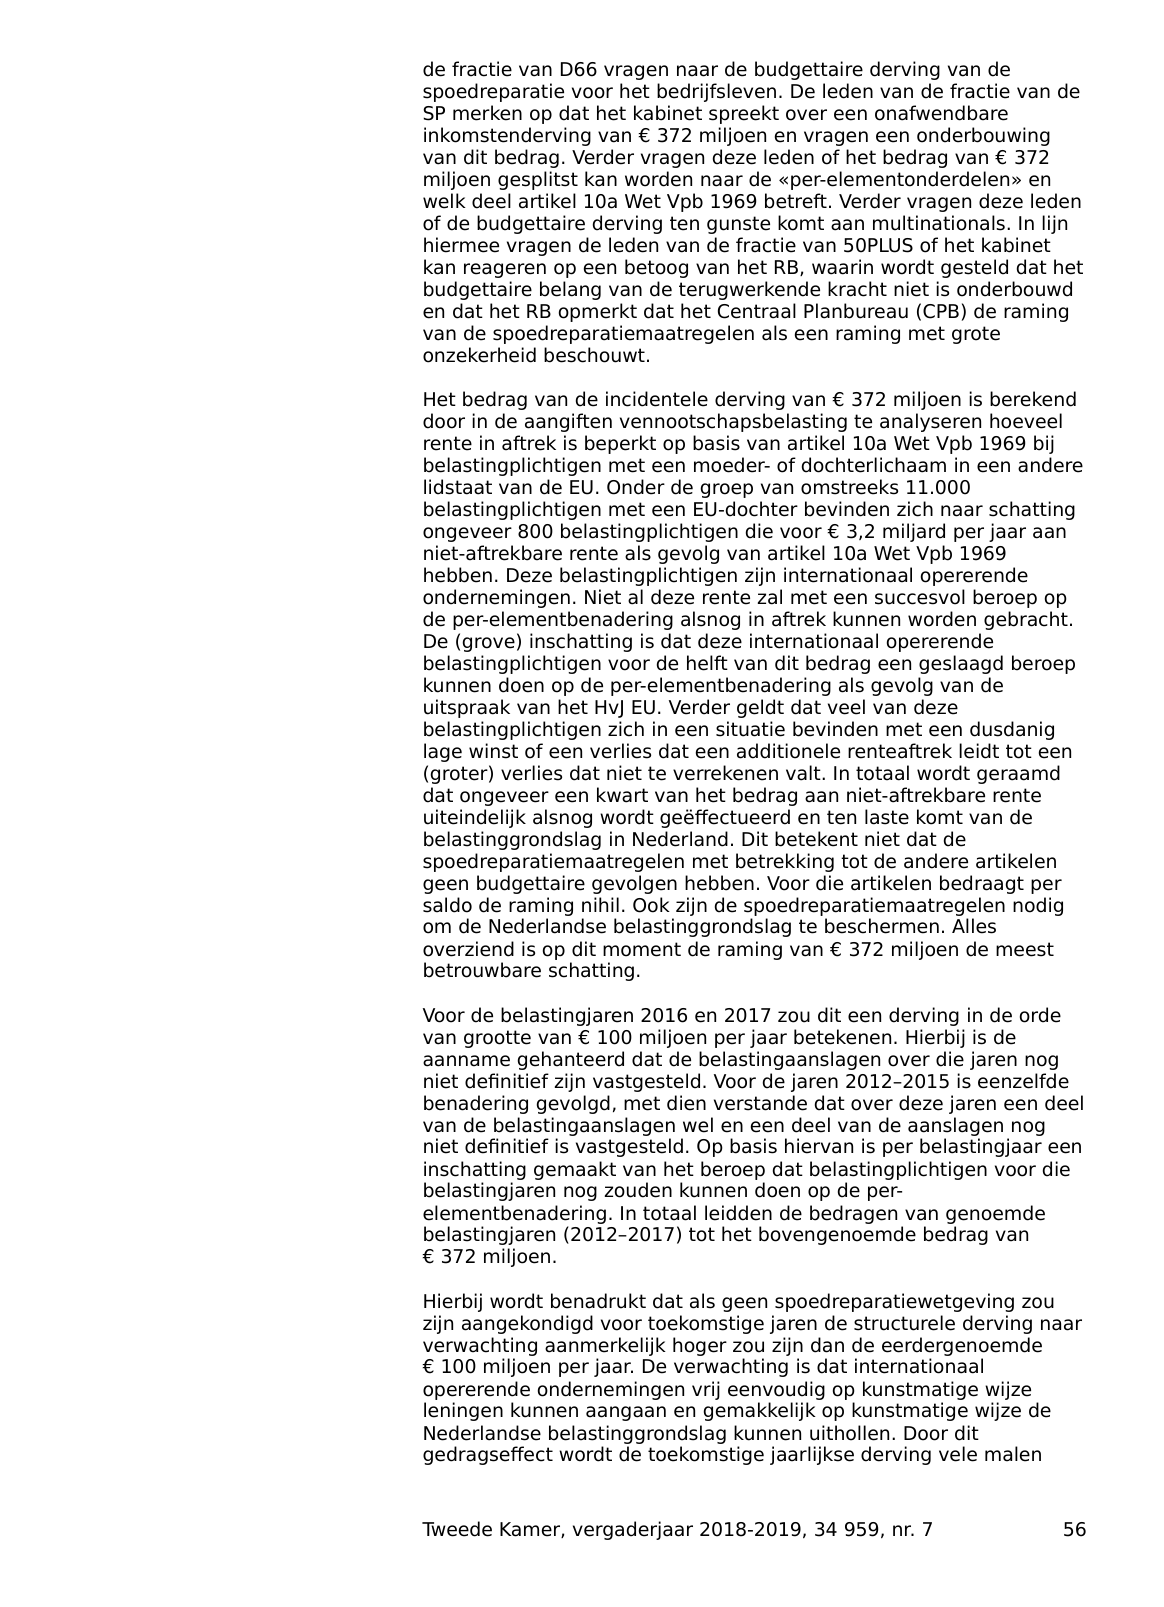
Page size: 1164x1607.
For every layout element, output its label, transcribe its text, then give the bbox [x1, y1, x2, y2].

text Het bedrag van de incidentele derving van € 372 miljoen is berekend door in de aangiften vennootschapsbelasting te analyseren hoeveel rente in aftrek is beperkt op basis van artikel 10a Wet Vpb 1969 bij belastingplichtigen met een moeder- of dochterlichaam in een andere lidstaat van de EU. Onder de groep van omstreeks 11.000 belastingplichtigen met een EU-dochter bevinden zich naar schatting ongeveer 800 belastingplichtigen die voor € 3,2 miljard per jaar aan niet-aftrekbare rente als gevolg van artikel 10a Wet Vpb 1969 hebben. Deze belastingplichtigen zijn internationaal opererende ondernemingen. Niet al deze rente zal met een succesvol beroep op de per-elementbenadering alsnog in aftrek kunnen worden gebracht. De (grove) inschatting is dat deze internationaal opererende belastingplichtigen voor de helft van dit bedrag een geslaagd beroep kunnen doen op de per-elementbenadering als gevolg van de uitspraak van het HvJ EU. Verder geldt dat veel van deze belastingplichtigen zich in een situatie bevinden met een dusdanig lage winst of een verlies dat een additionele renteaftrek leidt tot een (groter) verlies dat niet te verrekenen valt. In totaal wordt geraamd dat ongeveer een kwart van het bedrag aan niet-aftrekbare rente uiteindelijk alsnog wordt geëffectueerd en ten laste komt van de belastinggrondslag in Nederland. Dit betekent niet dat de spoedreparatiemaatregelen met betrekking tot de andere artikelen geen budgettaire gevolgen hebben. Voor die artikelen bedraagt per saldo de raming nihil. Ook zijn de spoedreparatiemaatregelen nodig om de Nederlandse belastinggrondslag te beschermen. Alles overziend is op dit moment de raming van € 372 miljoen de meest betrouwbare schatting. [422, 389, 1087, 982]
text Voor de belastingjaren 2016 en 2017 zou dit een derving in de orde van grootte van € 100 miljoen per jaar betekenen. Hierbij is de aanname gehanteerd dat de belastingaanslagen over die jaren nog niet definitief zijn vastgesteld. Voor de jaren 2012–2015 is eenzelfde benadering gevolgd, met dien verstande dat over deze jaren een deel van de belastingaanslagen wel en een deel van de aanslagen nog niet definitief is vastgesteld. Op basis hiervan is per belastingjaar een inschatting gemaakt van het beroep dat belastingplichtigen voor die belastingjaren nog zouden kunnen doen op de per-elementbenadering. In totaal leidden de bedragen van genoemde belastingjaren (2012–2017) tot het bovengenoemde bedrag van € 372 miljoen. [422, 1004, 1087, 1268]
text Hierbij wordt benadrukt dat als geen spoedreparatiewetgeving zou zijn aangekondigd voor toekomstige jaren de structurele derving naar verwachting aanmerkelijk hoger zou zijn dan de eerdergenoemde € 100 miljoen per jaar. De verwachting is dat internationaal opererende ondernemingen vrij eenvoudig op kunstmatige wijze leningen kunnen aangaan en gemakkelijk op kunstmatige wijze de Nederlandse belastinggrondslag kunnen uithollen. Door dit gedragseffect wordt de toekomstige jaarlijkse derving vele malen [422, 1291, 1087, 1466]
text de fractie van D66 vragen naar de budgettaire derving van de spoedreparatie voor het bedrijfsleven. De leden van de fractie van de SP merken op dat het kabinet spreekt over een onafwendbare inkomstenderving van € 372 miljoen en vragen een onderbouwing van dit bedrag. Verder vragen deze leden of het bedrag van € 372 miljoen gesplitst kan worden naar de «per-elementonderdelen» en welk deel artikel 10a Wet Vpb 1969 betreft. Verder vragen deze leden of de budgettaire derving ten gunste komt aan multinationals. In lijn hiermee vragen de leden van de fractie van 50PLUS of het kabinet kan reageren op een betoog van het RB, waarin wordt gesteld dat het budgettaire belang van de terugwerkende kracht niet is onderbouwd en dat het RB opmerkt dat het Centraal Planbureau (CPB) de raming van de spoedreparatiemaatregelen als een raming met grote onzekerheid beschouwt. [422, 59, 1087, 367]
